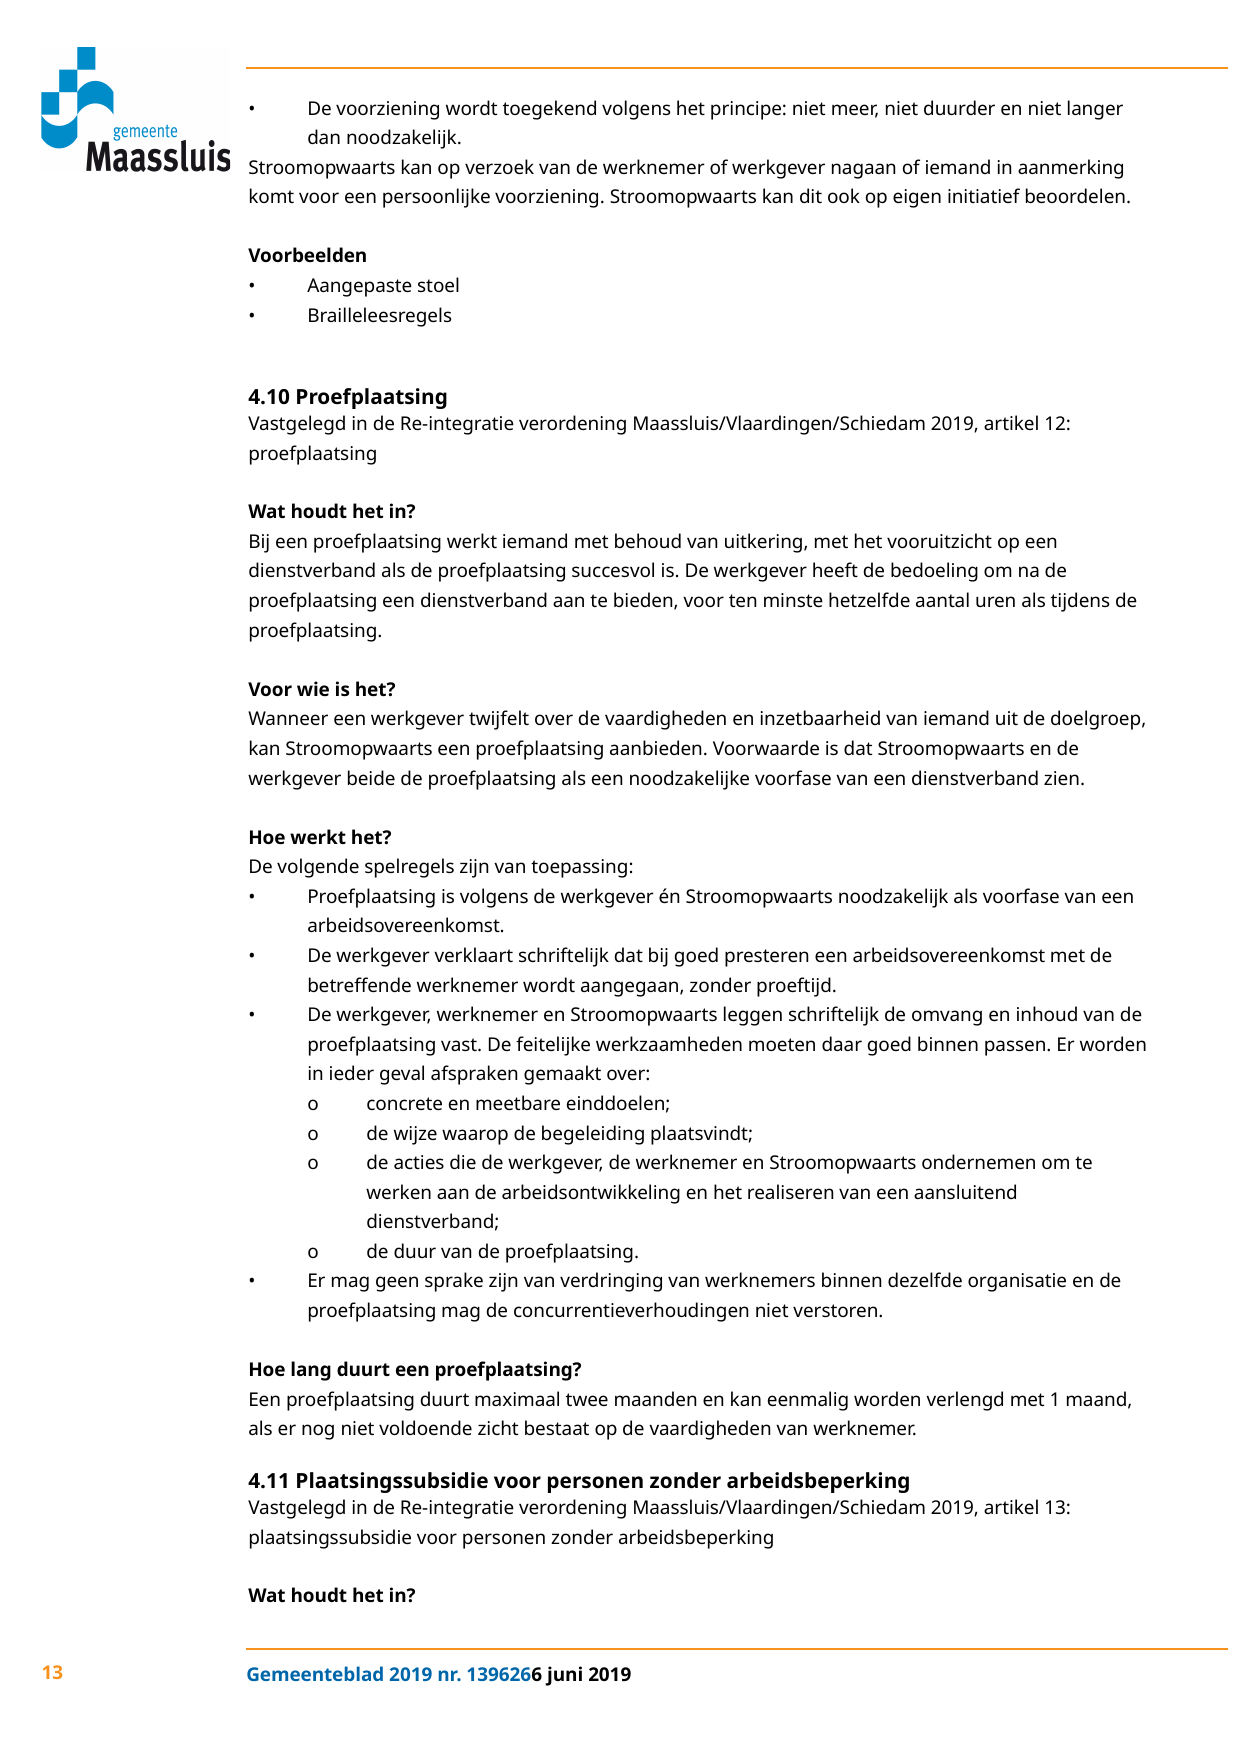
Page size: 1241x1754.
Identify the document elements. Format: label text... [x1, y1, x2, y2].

list Proefplaatsing is volgens de werkgever én Stroomopwaarts noodzakelijk als voorfase van een arbeidsovereenkomst. [248, 883, 1152, 938]
list Er mag geen sprake zijn van verdringing van werknemers binnen dezelfde organisatie en de proefplaatsing mag de concurrentieverhoudingen niet verstoren. [248, 1268, 1152, 1323]
table_header Vastgelegd in de Re-integratie verordening Maassluis/Vlaardingen/Schiedam 2019, artikel 13: plaatsingssubsidie voor personen zonder arbeidsbeperking [248, 1495, 1152, 1550]
text 4.10 Proefplaatsing [248, 382, 1152, 410]
list De voorziening wordt toegekend volgens het principe: niet meer, niet duurder en niet langer dan noodzakelijk. [248, 95, 1152, 150]
list Brailleleesregels [248, 302, 1152, 328]
text Hoe lang duurt een proefplaatsing? [248, 1356, 1152, 1382]
list Aangepaste stoel [248, 272, 1152, 298]
text 4.11 Plaatsingssubsidie voor personen zonder arbeidsbeperking [248, 1466, 1152, 1494]
list de wijze waarop de begeleiding plaatsvindt; [307, 1120, 1152, 1146]
list De werkgever verklaart schriftelijk dat bij goed presteren een arbeidsovereenkomst met de betreffende werknemer wordt aangegaan, zonder proeftijd. [248, 942, 1152, 998]
picture [41, 47, 77, 92]
list concrete en meetbare einddoelen; [307, 1090, 1152, 1116]
text Wat houdt het in? [248, 1583, 1152, 1608]
text Wat houdt het in? [248, 498, 1152, 524]
list De werkgever, werknemer en Stroomopwaarts leggen schriftelijk de omvang en inhoud van de proefplaatsing vast. De feitelijke werkzaamheden moeten daar goed binnen passen. Er worden in ieder geval afspraken gemaakt over: [248, 1001, 1152, 1086]
text Een proefplaatsing duurt maximaal twee maanden en kan eenmalig worden verlengd met 1 maand, als er nog niet voldoende zicht bestaat op de vaardigheden van werknemer. [248, 1386, 1152, 1441]
text Hoe werkt het? [248, 824, 1152, 850]
picture [41, 47, 231, 172]
list de acties die de werkgever, de werknemer en Stroomopwaarts ondernemen om te werken aan de arbeidsontwikkeling en het realiseren van een aansluitend dienstverband; [307, 1149, 1152, 1234]
table_header Vastgelegd in de Re-integratie verordening Maassluis/Vlaardingen/Schiedam 2019, artikel 12: proefplaatsing [248, 410, 1152, 466]
text Voorbeelden [248, 243, 1152, 268]
text Voor wie is het? [248, 676, 1152, 702]
list de duur van de proefplaatsing. [307, 1238, 1152, 1264]
text Wanneer een werkgever twijfelt over de vaardigheden en inzetbaarheid van iemand uit de doelgroep, kan Stroomopwaarts een proefplaatsing aanbieden. Voorwaarde is dat Stroomopwaarts en de werkgever beide de proefplaatsing als een noodzakelijke voorfase van een dienstverband zien. [248, 706, 1152, 791]
text De volgende spelregels zijn van toepassing: [248, 853, 1152, 879]
text Bij een proefplaatsing werkt iemand met behoud van uitkering, met het vooruitzicht op een dienstverband als de proefplaatsing succesvol is. De werkgever heeft de bedoeling om na de proefplaatsing een dienstverband aan te bieden, voor ten minste hetzelfde aantal uren als tijdens de proefplaatsing. [248, 528, 1152, 643]
text Stroomopwaarts kan op verzoek van de werknemer of werkgever nagaan of iemand in aanmerking komt voor een persoonlijke voorziening. Stroomopwaarts kan dit ook op eigen initiatief beoordelen. [248, 154, 1152, 209]
